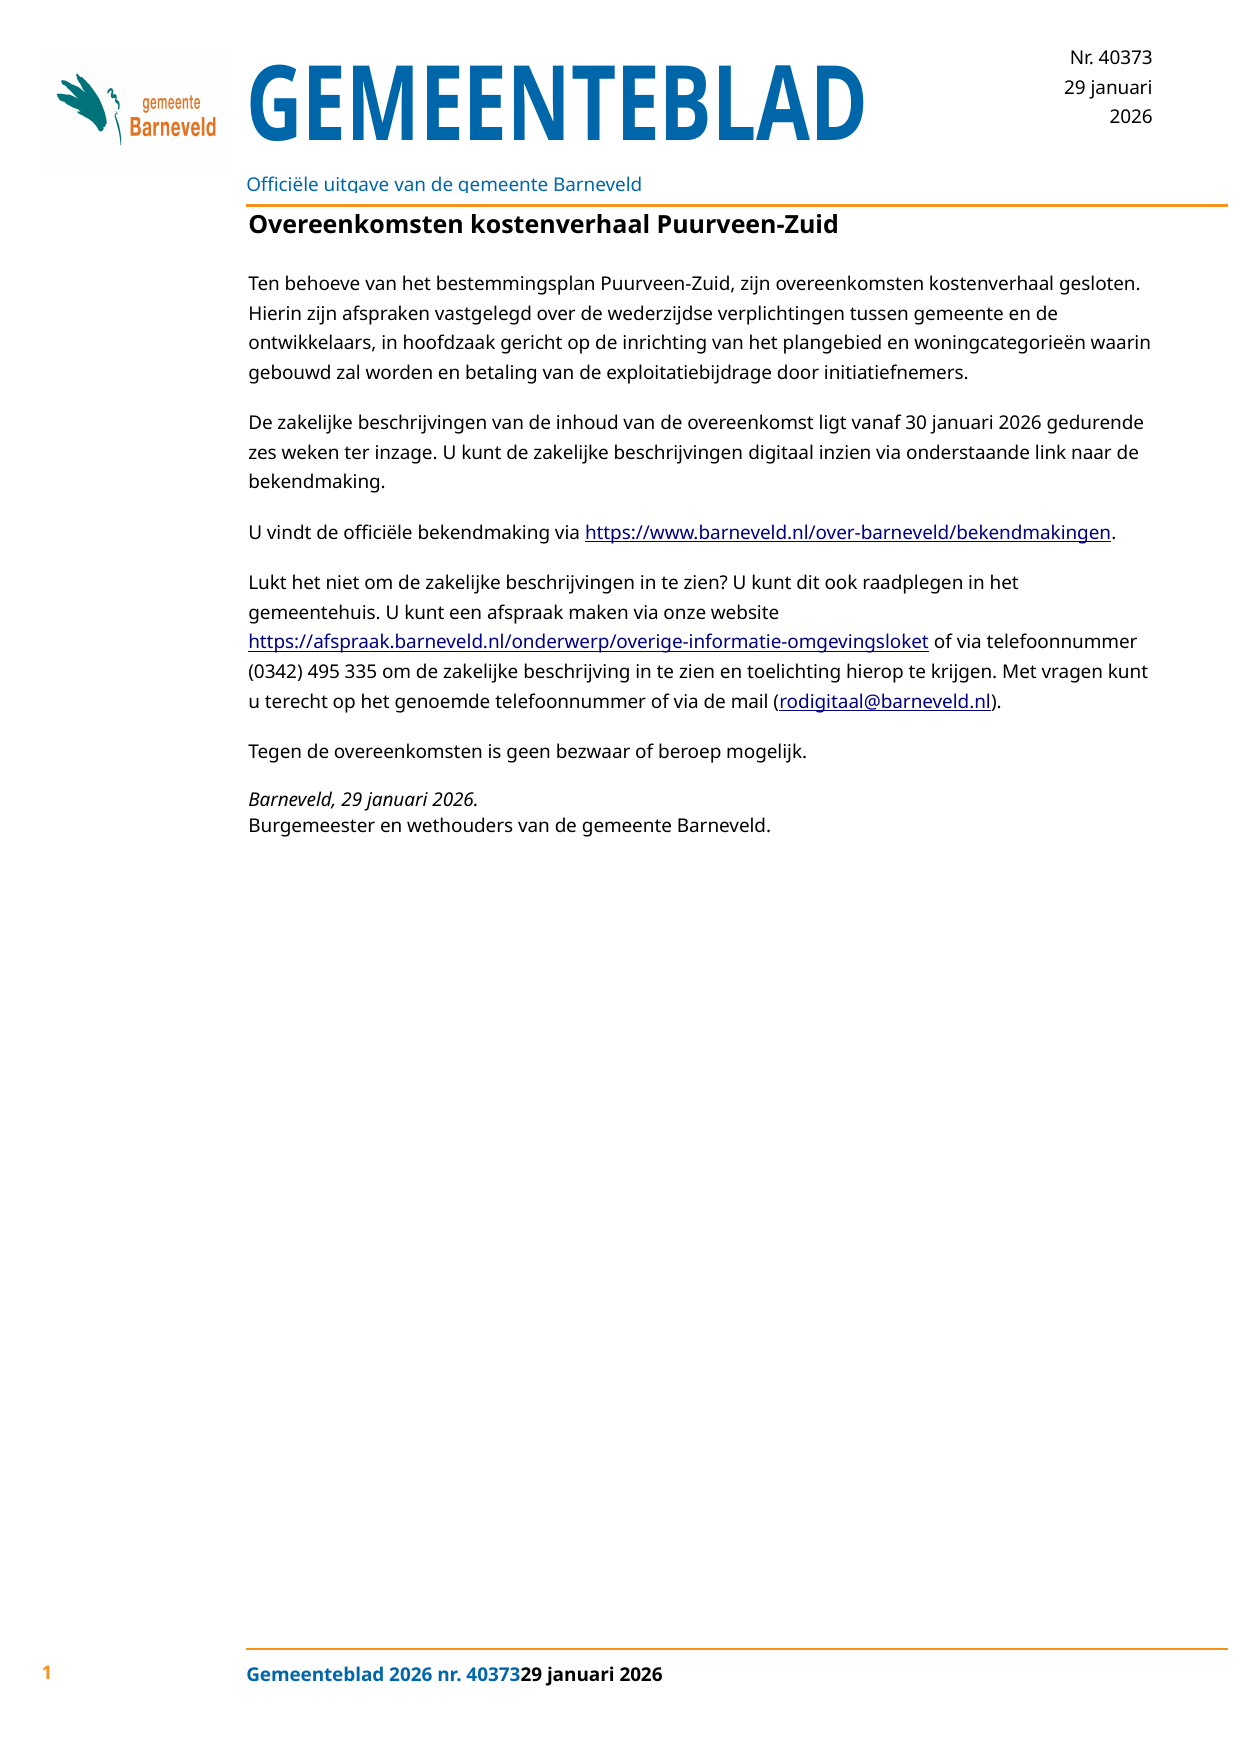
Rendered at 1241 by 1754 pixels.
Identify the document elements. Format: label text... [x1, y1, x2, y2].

picture [41, 47, 231, 172]
text Overeenkomsten kostenverhaal Puurveen-Zuid [248, 207, 1152, 241]
text Tegen de overeenkomsten is geen bezwaar of beroep mogelijk. [248, 738, 1152, 764]
text Ten behoeve van het bestemmingsplan Puurveen-Zuid, zijn overeenkomsten kostenverhaal gesloten. Hierin zijn afspraken vastgelegd over de wederzijdse verplichtingen tussen gemeente en de ontwikkelaars, in hoofdzaak gericht op de inrichting van het plangebied en woningcategorieën waarin gebouwd zal worden en betaling van de exploitatiebijdrage door initiatiefnemers. [248, 270, 1152, 385]
text De zakelijke beschrijvingen van de inhoud van de overeenkomst ligt vanaf 30 januari 2026 gedurende zes weken ter inzage. U kunt de zakelijke beschrijvingen digitaal inzien via onderstaande link naar de bekendmaking. [248, 409, 1152, 494]
text Barneveld, 29 januari 2026. [248, 786, 1152, 812]
text Burgemeester en wethouders van de gemeente Barneveld. [248, 812, 1152, 837]
text U vindt de officiële bekendmaking via https://www.barneveld.nl/over-barneveld/bekendmakingen. [248, 519, 1152, 545]
text Lukt het niet om de zakelijke beschrijvingen in te zien? U kunt dit ook raadplegen in het gemeentehuis. U kunt een afspraak maken via onze website https://afspraak.barneveld.nl/onderwerp/overige-informatie-omgevingsloket of via telefoonnummer (0342) 495 335 om de zakelijke beschrijving in te zien en toelichting hierop te krijgen. Met vragen kunt u terecht op het genoemde telefoonnummer of via de mail (rodigitaal@barneveld.nl). [248, 569, 1152, 713]
